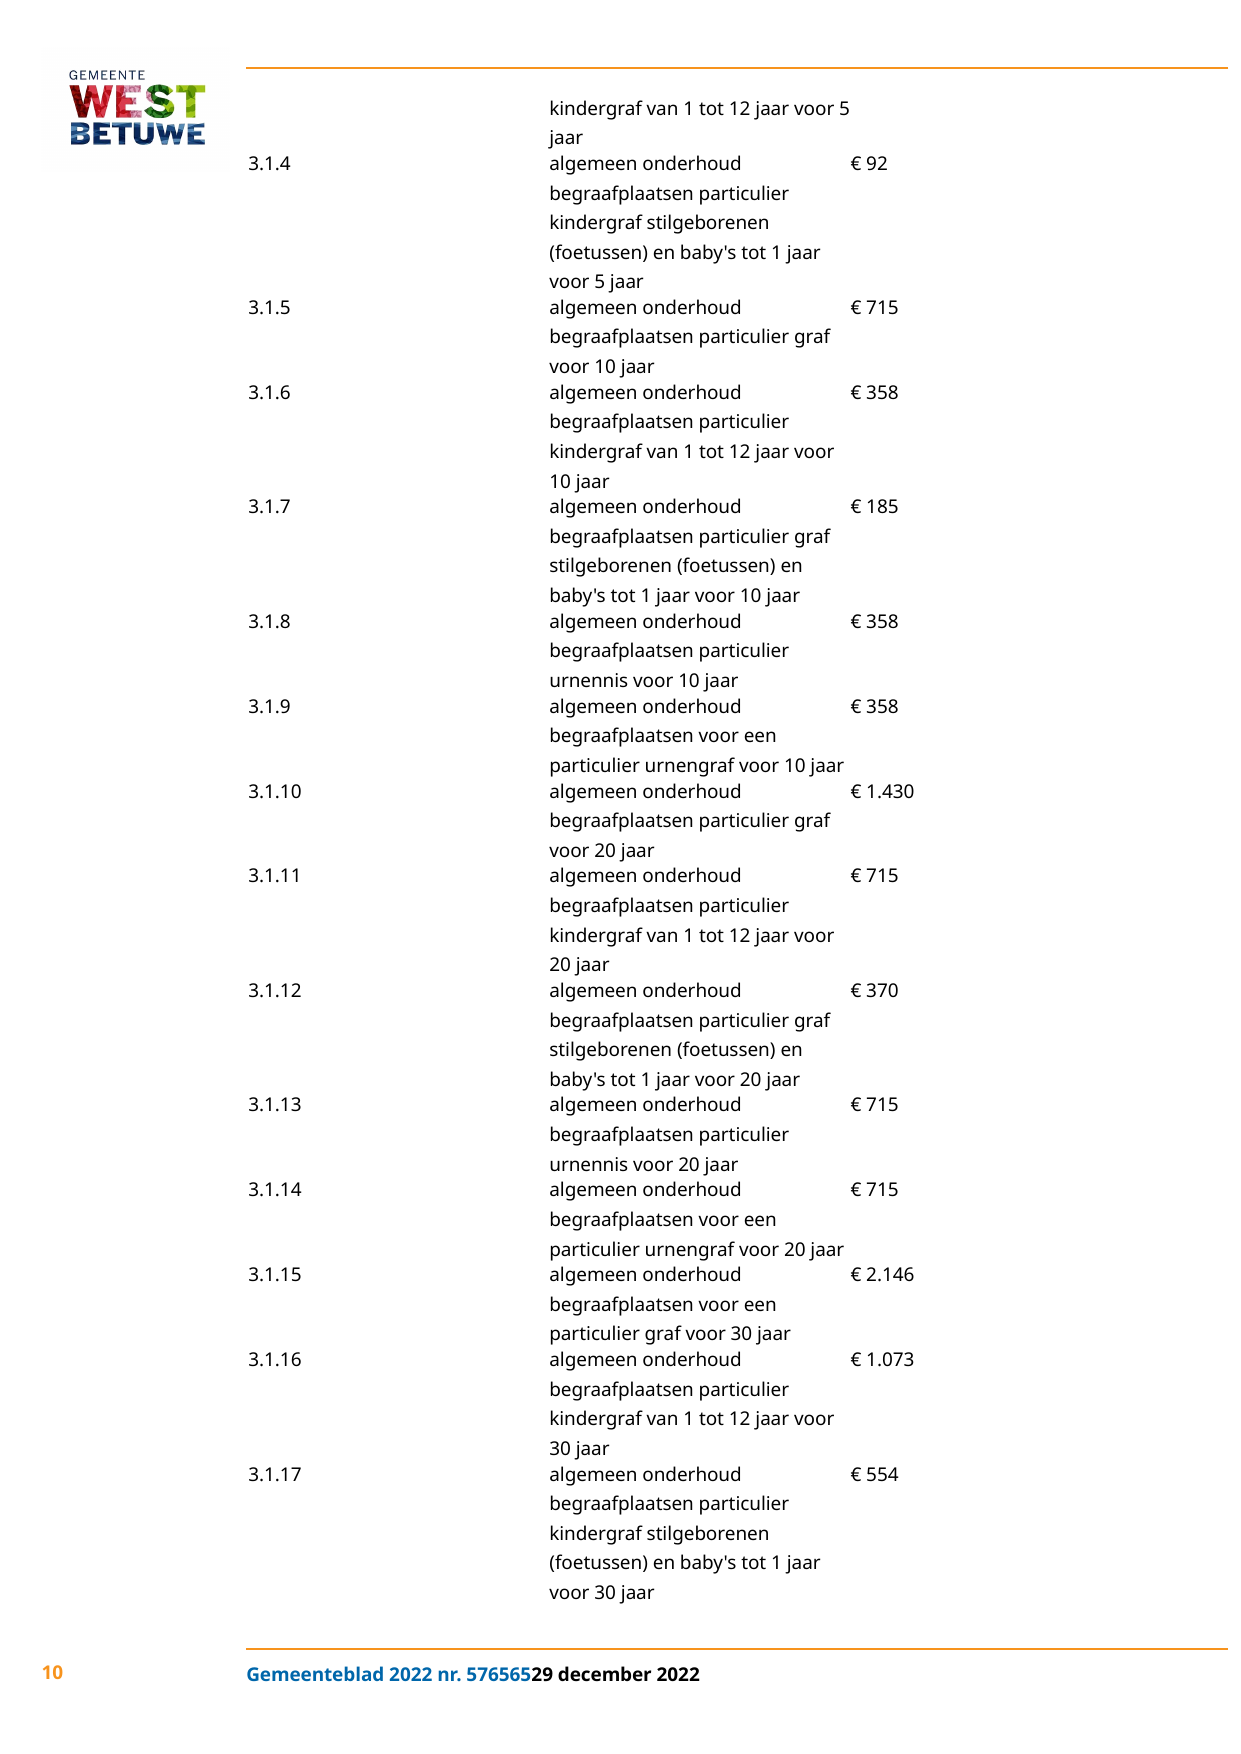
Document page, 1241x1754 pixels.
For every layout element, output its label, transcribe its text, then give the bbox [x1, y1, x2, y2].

table_cell algemeen onderhoud begraafplaatsen voor een particulier urnengraf voor 10 jaar [549, 693, 850, 778]
table_cell € 1.430 [850, 778, 1152, 863]
table_cell € 715 [850, 863, 1152, 977]
table_cell algemeen onderhoud begraafplaatsen particulier urnennis voor 10 jaar [549, 608, 850, 693]
table_cell 3.1.13 [248, 1092, 549, 1177]
table_cell 3.1.17 [248, 1461, 549, 1605]
table_cell € 358 [850, 608, 1152, 693]
table_cell € 370 [850, 977, 1152, 1092]
table_cell algemeen onderhoud begraafplaatsen voor een particulier urnengraf voor 20 jaar [549, 1177, 850, 1261]
table_cell algemeen onderhoud begraafplaatsen particulier graf stilgeborenen (foetussen) en baby's tot 1 jaar voor 10 jaar [549, 494, 850, 608]
table_cell € 1.073 [850, 1346, 1152, 1461]
table_cell 3.1.4 [248, 150, 549, 294]
table_cell algemeen onderhoud begraafplaatsen particulier kindergraf van 1 tot 12 jaar voor 10 jaar [549, 379, 850, 493]
table_cell € 715 [850, 294, 1152, 379]
table_cell € 358 [850, 693, 1152, 778]
table_cell [850, 95, 1152, 150]
table_cell € 554 [850, 1461, 1152, 1605]
table_cell € 358 [850, 379, 1152, 493]
table_cell 3.1.15 [248, 1261, 549, 1346]
picture [41, 47, 231, 172]
table_cell 3.1.9 [248, 693, 549, 778]
table_cell € 715 [850, 1177, 1152, 1261]
table_cell algemeen onderhoud begraafplaatsen particulier kindergraf stilgeborenen (foetussen) en baby's tot 1 jaar voor 5 jaar [549, 150, 850, 294]
table_cell 3.1.16 [248, 1346, 549, 1461]
table_cell algemeen onderhoud begraafplaatsen particulier kindergraf van 1 tot 12 jaar voor 20 jaar [549, 863, 850, 977]
table_cell 3.1.14 [248, 1177, 549, 1261]
table_cell 3.1.12 [248, 977, 549, 1092]
table_cell 3.1.11 [248, 863, 549, 977]
table_cell 3.1.10 [248, 778, 549, 863]
table_cell algemeen onderhoud begraafplaatsen particulier kindergraf stilgeborenen (foetussen) en baby's tot 1 jaar voor 30 jaar [549, 1461, 850, 1605]
table_cell 3.1.6 [248, 379, 549, 493]
table_cell algemeen onderhoud begraafplaatsen particulier kindergraf van 1 tot 12 jaar voor 30 jaar [549, 1346, 850, 1461]
table_cell 3.1.8 [248, 608, 549, 693]
table_cell algemeen onderhoud begraafplaatsen particulier graf voor 20 jaar [549, 778, 850, 863]
table_cell [248, 95, 549, 150]
table_cell kindergraf van 1 tot 12 jaar voor 5 jaar [549, 95, 850, 150]
table_cell algemeen onderhoud begraafplaatsen particulier urnennis voor 20 jaar [549, 1092, 850, 1177]
table_cell algemeen onderhoud begraafplaatsen particulier graf voor 10 jaar [549, 294, 850, 379]
table_cell 3.1.7 [248, 494, 549, 608]
table_cell 3.1.5 [248, 294, 549, 379]
table_cell € 715 [850, 1092, 1152, 1177]
table_cell algemeen onderhoud begraafplaatsen particulier graf stilgeborenen (foetussen) en baby's tot 1 jaar voor 20 jaar [549, 977, 850, 1092]
table_cell € 185 [850, 494, 1152, 608]
table_cell € 2.146 [850, 1261, 1152, 1346]
table_cell algemeen onderhoud begraafplaatsen voor een particulier graf voor 30 jaar [549, 1261, 850, 1346]
table_cell € 92 [850, 150, 1152, 294]
